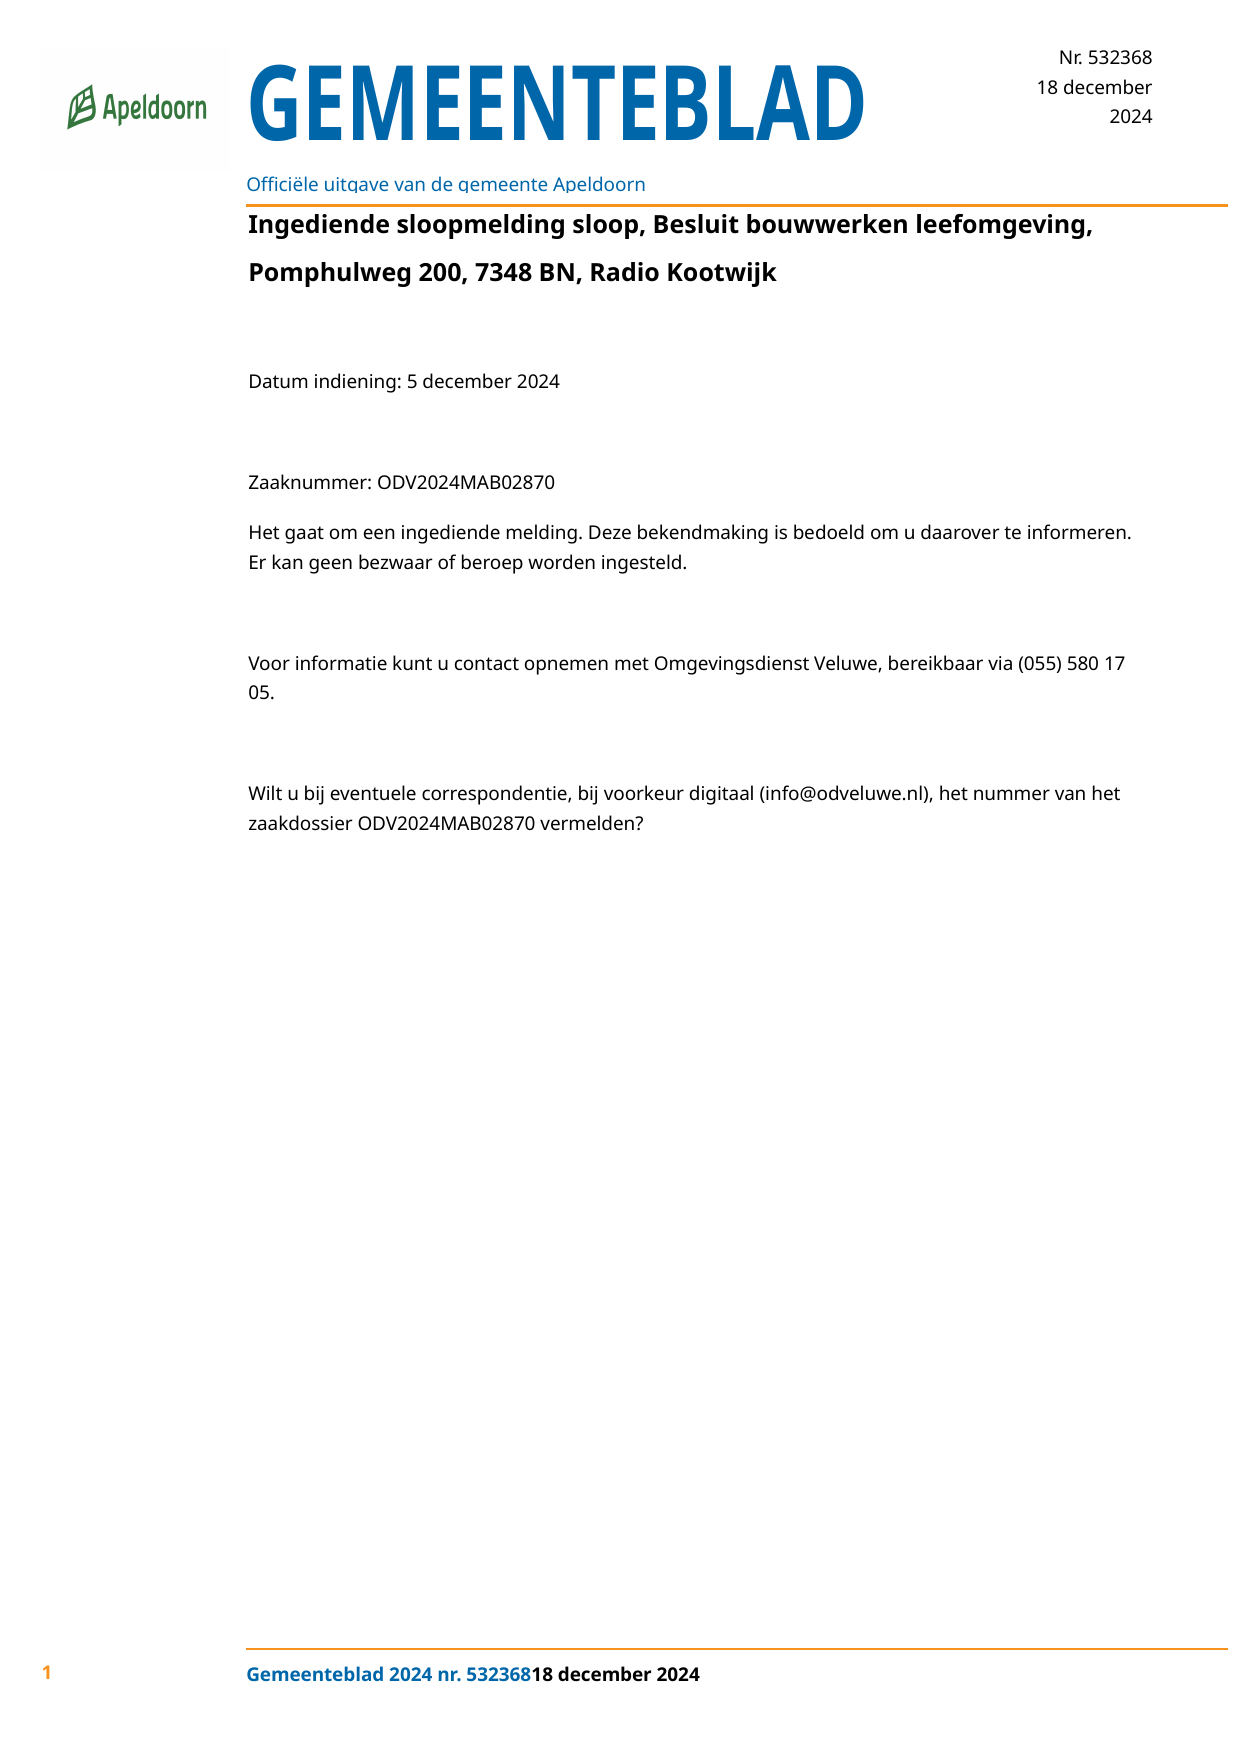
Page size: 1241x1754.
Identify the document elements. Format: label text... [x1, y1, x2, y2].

text Ingediende sloopmelding sloop, Besluit bouwwerken leefomgeving, Pomphulweg 200, 7348 BN, Radio Kootwijk [248, 207, 1152, 288]
text Datum indiening: 5 december 2024 [248, 368, 1152, 394]
text Zaaknummer: ODV2024MAB02870 [248, 469, 1152, 495]
text Het gaat om een ingediende melding. Deze bekendmaking is bedoeld om u daarover te informeren. Er kan geen bezwaar of beroep worden ingesteld. [248, 519, 1152, 575]
text Wilt u bij eventuele correspondentie, bij voorkeur digitaal (info@odveluwe.nl), het nummer van het zaakdossier ODV2024MAB02870 vermelden? [248, 780, 1152, 836]
text Voor informatie kunt u contact opnemen met Omgevingsdienst Veluwe, bereikbaar via (055) 580 17 05. [248, 650, 1152, 705]
picture [41, 47, 231, 172]
